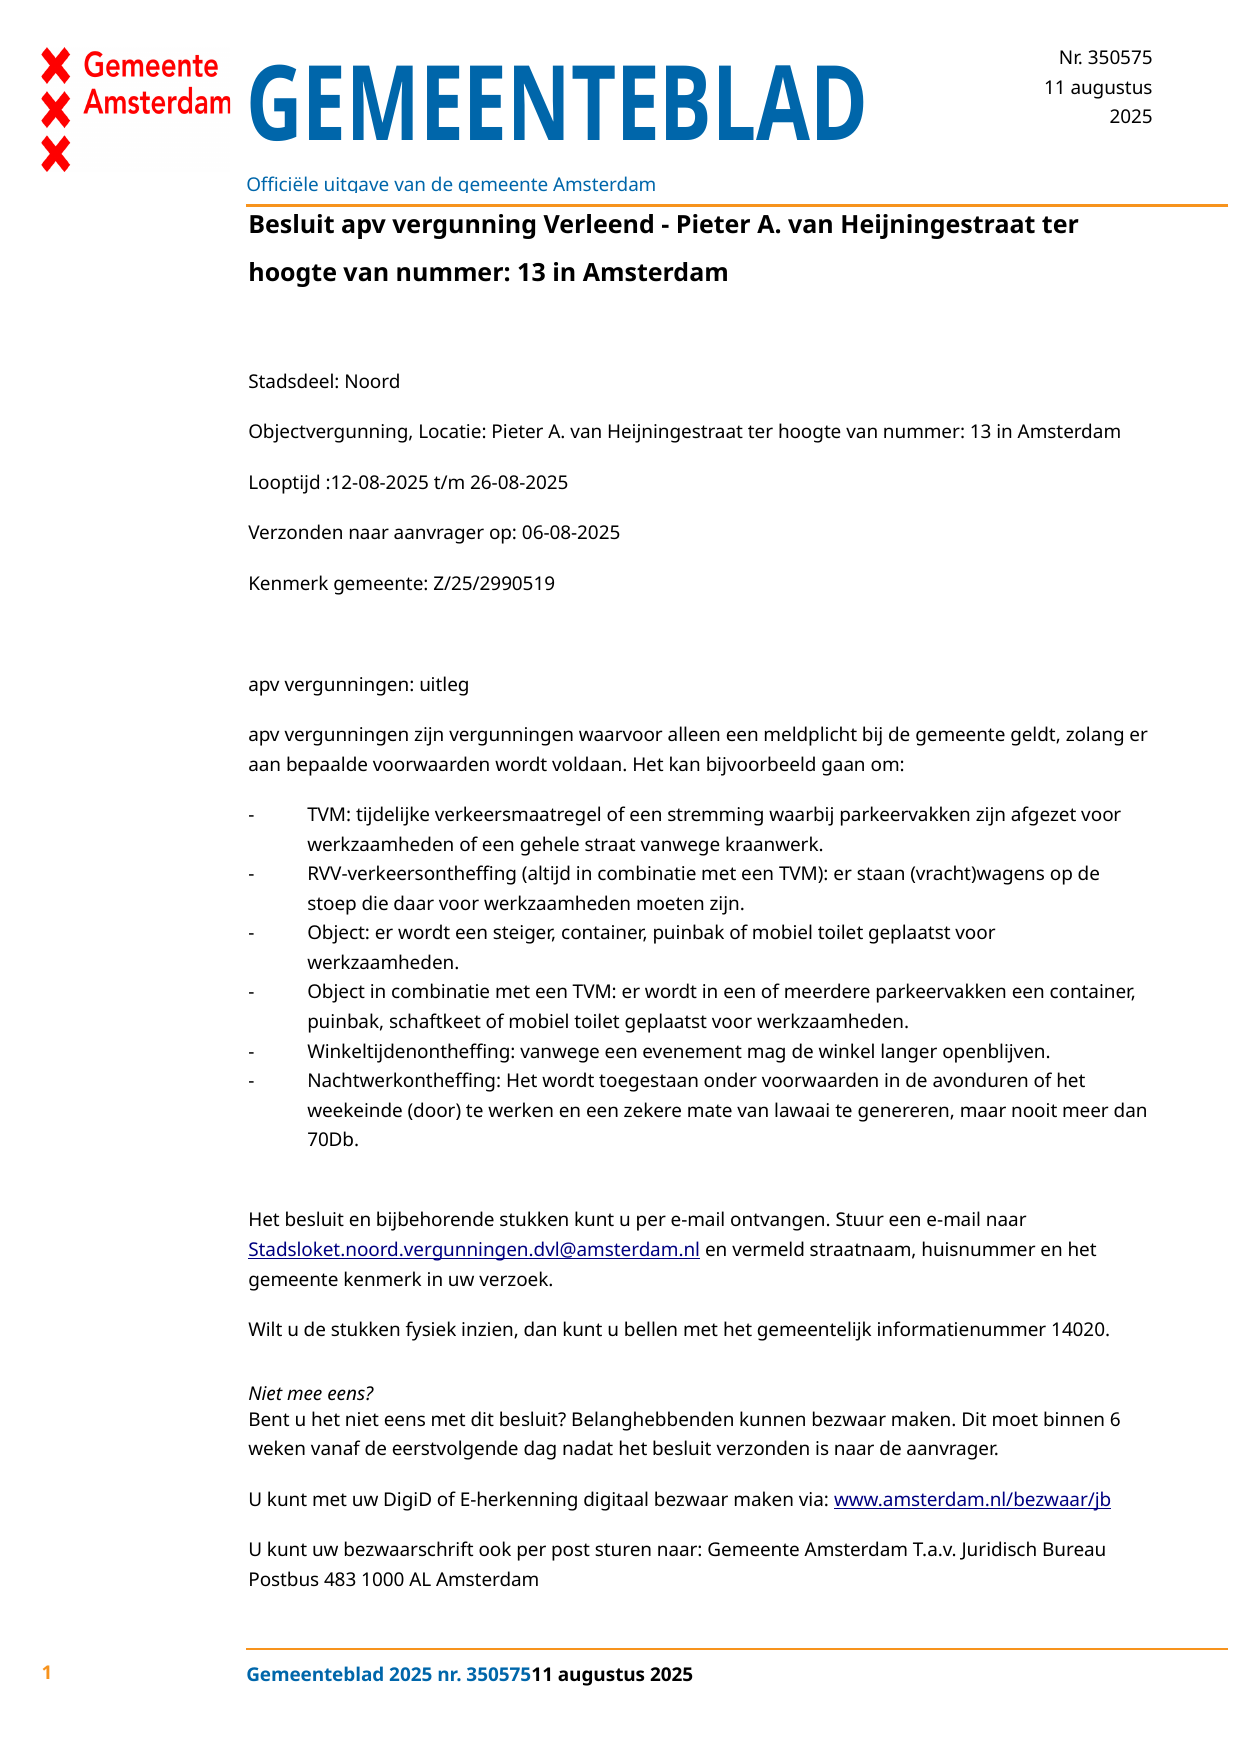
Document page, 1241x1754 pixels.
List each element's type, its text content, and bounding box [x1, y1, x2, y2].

text Kenmerk gemeente: Z/25/2990519 [248, 570, 1152, 596]
list Object in combinatie met een TVM: er wordt in een of meerdere parkeervakken een container, puinbak, schaftkeet of mobiel toilet geplaatst voor werkzaamheden. [248, 979, 1152, 1034]
text Besluit apv vergunning Verleend - Pieter A. van Heijningestraat ter hoogte van nummer: 13 in Amsterdam [248, 207, 1152, 288]
text Stadsdeel: Noord [248, 368, 1152, 394]
list Nachtwerkontheffing: Het wordt toegestaan onder voorwaarden in de avonduren of het weekeinde (door) te werken en een zekere mate van lawaai te genereren, maar nooit meer dan 70Db. [248, 1067, 1152, 1152]
text Niet mee eens? [248, 1380, 1152, 1406]
text Verzonden naar aanvrager op: 06-08-2025 [248, 519, 1152, 545]
text Bent u het niet eens met dit besluit? Belanghebbenden kunnen bezwaar maken. Dit moet binnen 6 weken vanaf de eerstvolgende dag nadat het besluit verzonden is naar de aanvrager. [248, 1406, 1152, 1461]
text U kunt uw bezwaarschrift ook per post sturen naar: Gemeente Amsterdam T.a.v. Juridisch Bureau Postbus 483 1000 AL Amsterdam [248, 1536, 1152, 1592]
list Object: er wordt een steiger, container, puinbak of mobiel toilet geplaatst voor werkzaamheden. [248, 919, 1152, 975]
text Het besluit en bijbehorende stukken kunt u per e-mail ontvangen. Stuur een e-mail naar Stadsloket.noord.vergunningen.dvl@amsterdam.nl en vermeld straatnaam, huisnummer en het gemeente kenmerk in uw verzoek. [248, 1207, 1152, 1292]
list Winkeltijdenontheffing: vanwege een evenement mag de winkel langer openblijven. [248, 1038, 1152, 1064]
text apv vergunningen zijn vergunningen waarvoor alleen een meldplicht bij de gemeente geldt, zolang er aan bepaalde voorwaarden wordt voldaan. Het kan bijvoorbeeld gaan om: [248, 721, 1152, 777]
text Objectvergunning, Locatie: Pieter A. van Heijningestraat ter hoogte van nummer: 13 in Amsterdam [248, 419, 1152, 444]
picture [41, 47, 231, 172]
list TVM: tijdelijke verkeersmaatregel of een stremming waarbij parkeervakken zijn afgezet voor werkzaamheden of een gehele straat vanwege kraanwerk. [248, 801, 1152, 857]
list RVV-verkeersontheffing (altijd in combinatie met een TVM): er staan (vracht)wagens op de stoep die daar voor werkzaamheden moeten zijn. [248, 860, 1152, 916]
text U kunt met uw DigiD of E-herkenning digitaal bezwaar maken via: www.amsterdam.nl/bezwaar/jb [248, 1486, 1152, 1512]
text Wilt u de stukken fysiek inzien, dan kunt u bellen met het gemeentelijk informatienummer 14020. [248, 1316, 1152, 1342]
text apv vergunningen: uitleg [248, 671, 1152, 697]
text Looptijd :12-08-2025 t/m 26-08-2025 [248, 469, 1152, 495]
